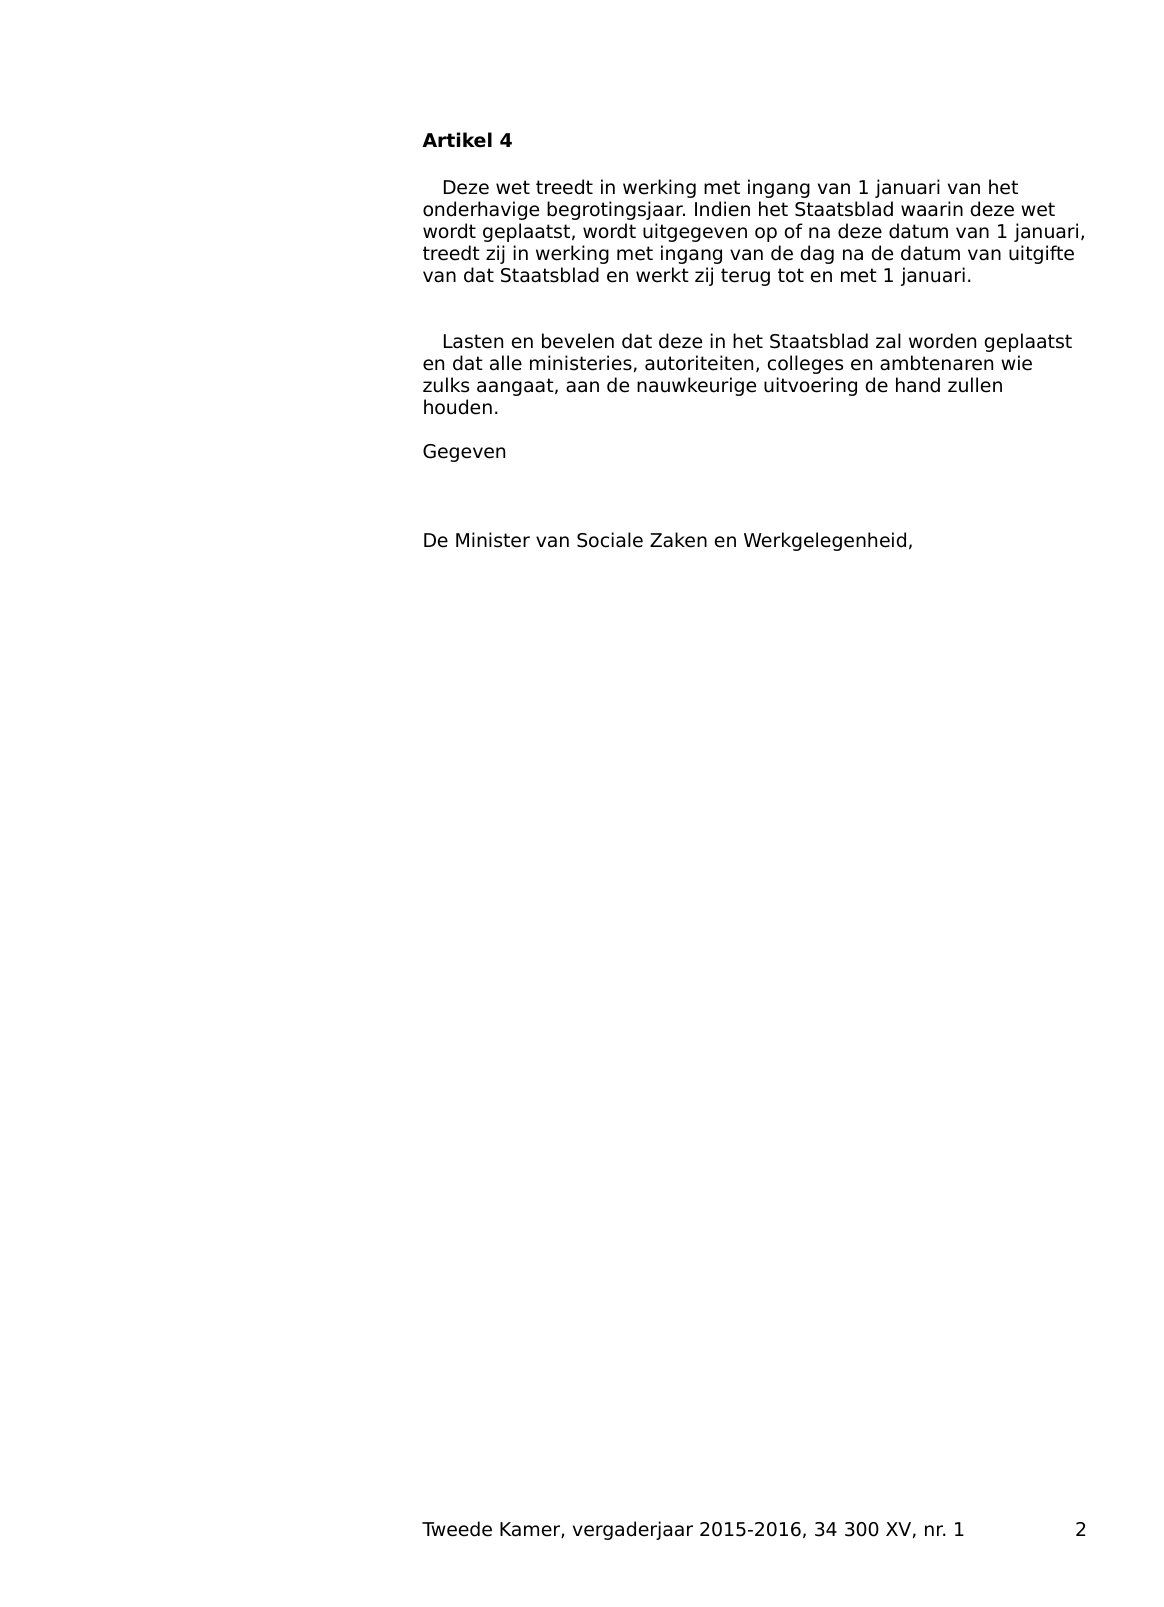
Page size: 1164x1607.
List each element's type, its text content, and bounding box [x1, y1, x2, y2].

text De Minister van Sociale Zaken en Werkgelegenheid, [422, 530, 1087, 552]
subtitle Artikel 4 [422, 130, 1087, 152]
text Deze wet treedt in werking met ingang van 1 januari van het onderhavige begrotingsjaar. Indien het Staatsblad waarin deze wet wordt geplaatst, wordt uitgegeven op of na deze datum van 1 januari, treedt zij in werking met ingang van de dag na de datum van uitgifte van dat Staatsblad en werkt zij terug tot en met 1 januari. [422, 177, 1087, 287]
text Lasten en bevelen dat deze in het Staatsblad zal worden geplaatst en dat alle ministeries, autoriteiten, colleges en ambtenaren wie zulks aangaat, aan de nauwkeurige uitvoering de hand zullen houden. [422, 331, 1087, 419]
text Gegeven [422, 441, 1087, 463]
